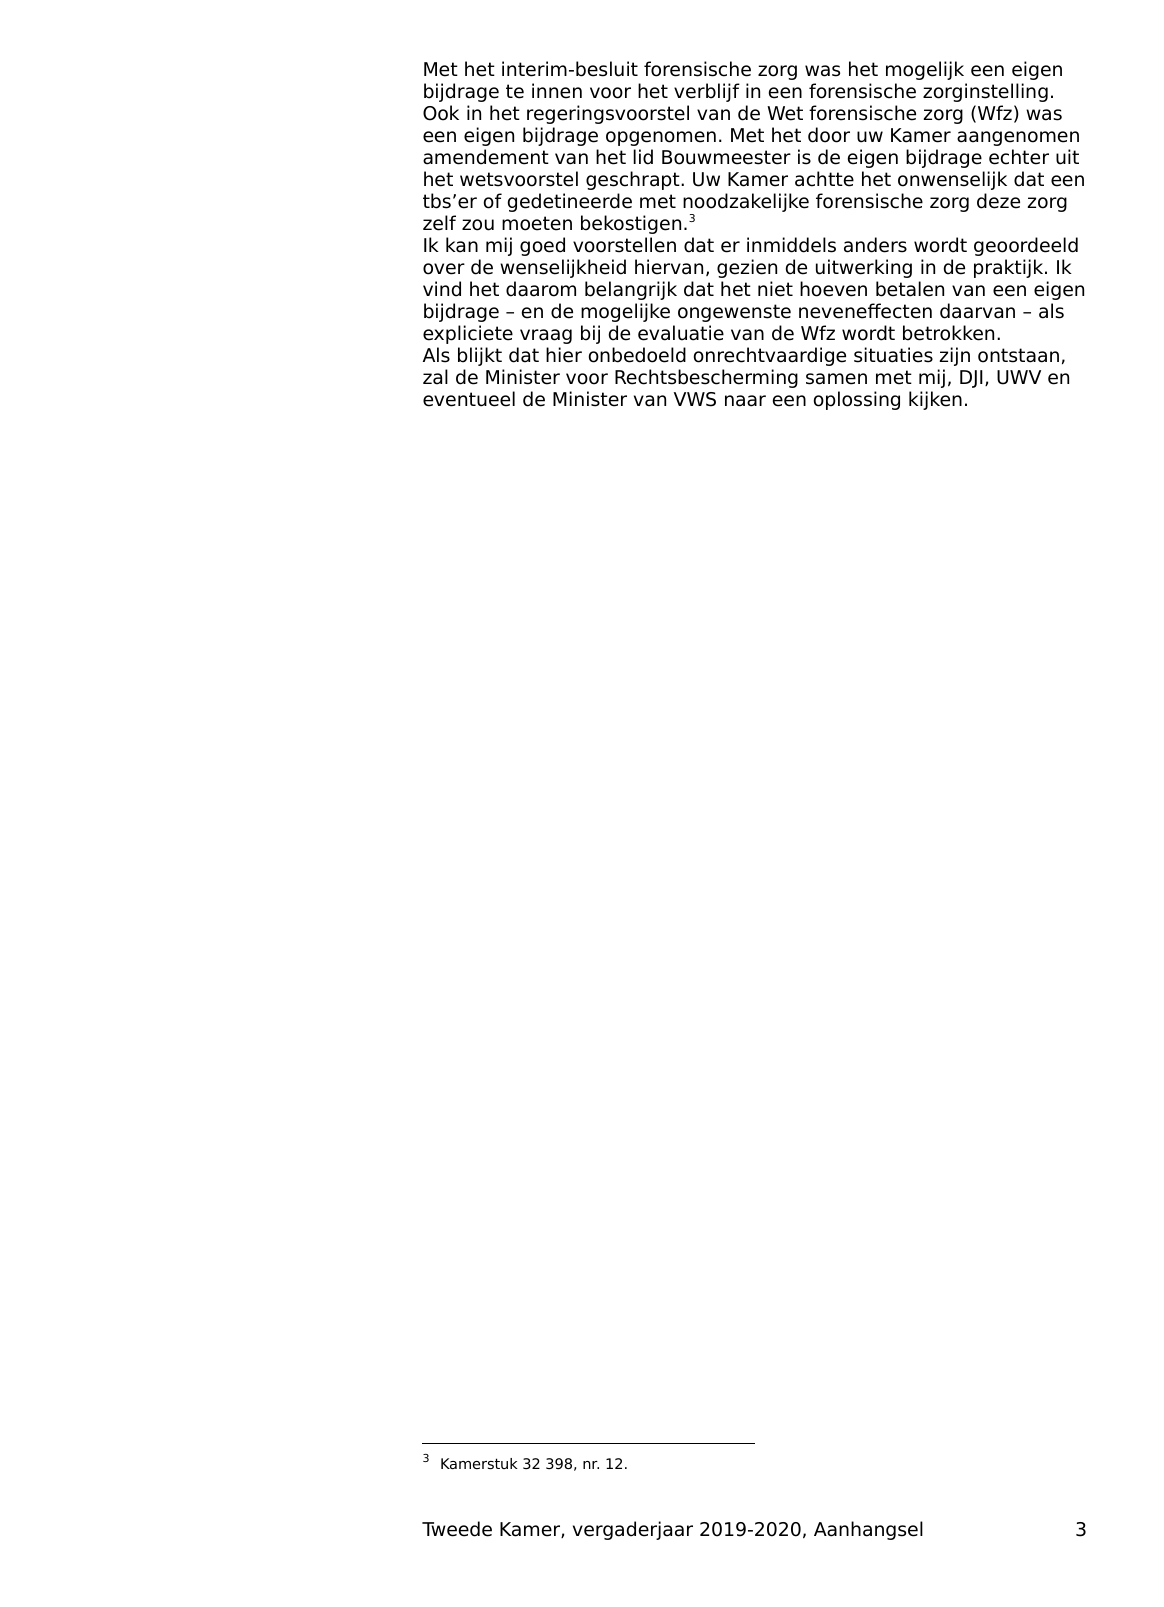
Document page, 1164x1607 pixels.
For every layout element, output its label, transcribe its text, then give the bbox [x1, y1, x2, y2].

text Kamerstuk 32 398, nr. 12. [422, 1452, 1087, 1474]
text Ik kan mij goed voorstellen dat er inmiddels anders wordt geoordeeld over de wenselijkheid hiervan, gezien de uitwerking in de praktijk. Ik vind het daarom belangrijk dat het niet hoeven betalen van een eigen bijdrage – en de mogelijke ongewenste neveneffecten daarvan – als expliciete vraag bij de evaluatie van de Wfz wordt betrokken. [422, 235, 1087, 345]
text Met het interim-besluit forensische zorg was het mogelijk een eigen bijdrage te innen voor het verblijf in een forensische zorginstelling. Ook in het regeringsvoorstel van de Wet forensische zorg (Wfz) was een eigen bijdrage opgenomen. Met het door uw Kamer aangenomen amendement van het lid Bouwmeester is de eigen bijdrage echter uit het wetsvoorstel geschrapt. Uw Kamer achtte het onwenselijk dat een tbs’er of gedetineerde met noodzakelijke forensische zorg deze zorg zelf zou moeten bekostigen. [422, 59, 1087, 235]
text Als blijkt dat hier onbedoeld onrechtvaardige situaties zijn ontstaan, zal de Minister voor Rechtsbescherming samen met mij, DJI, UWV en eventueel de Minister van VWS naar een oplossing kijken. [422, 345, 1087, 411]
